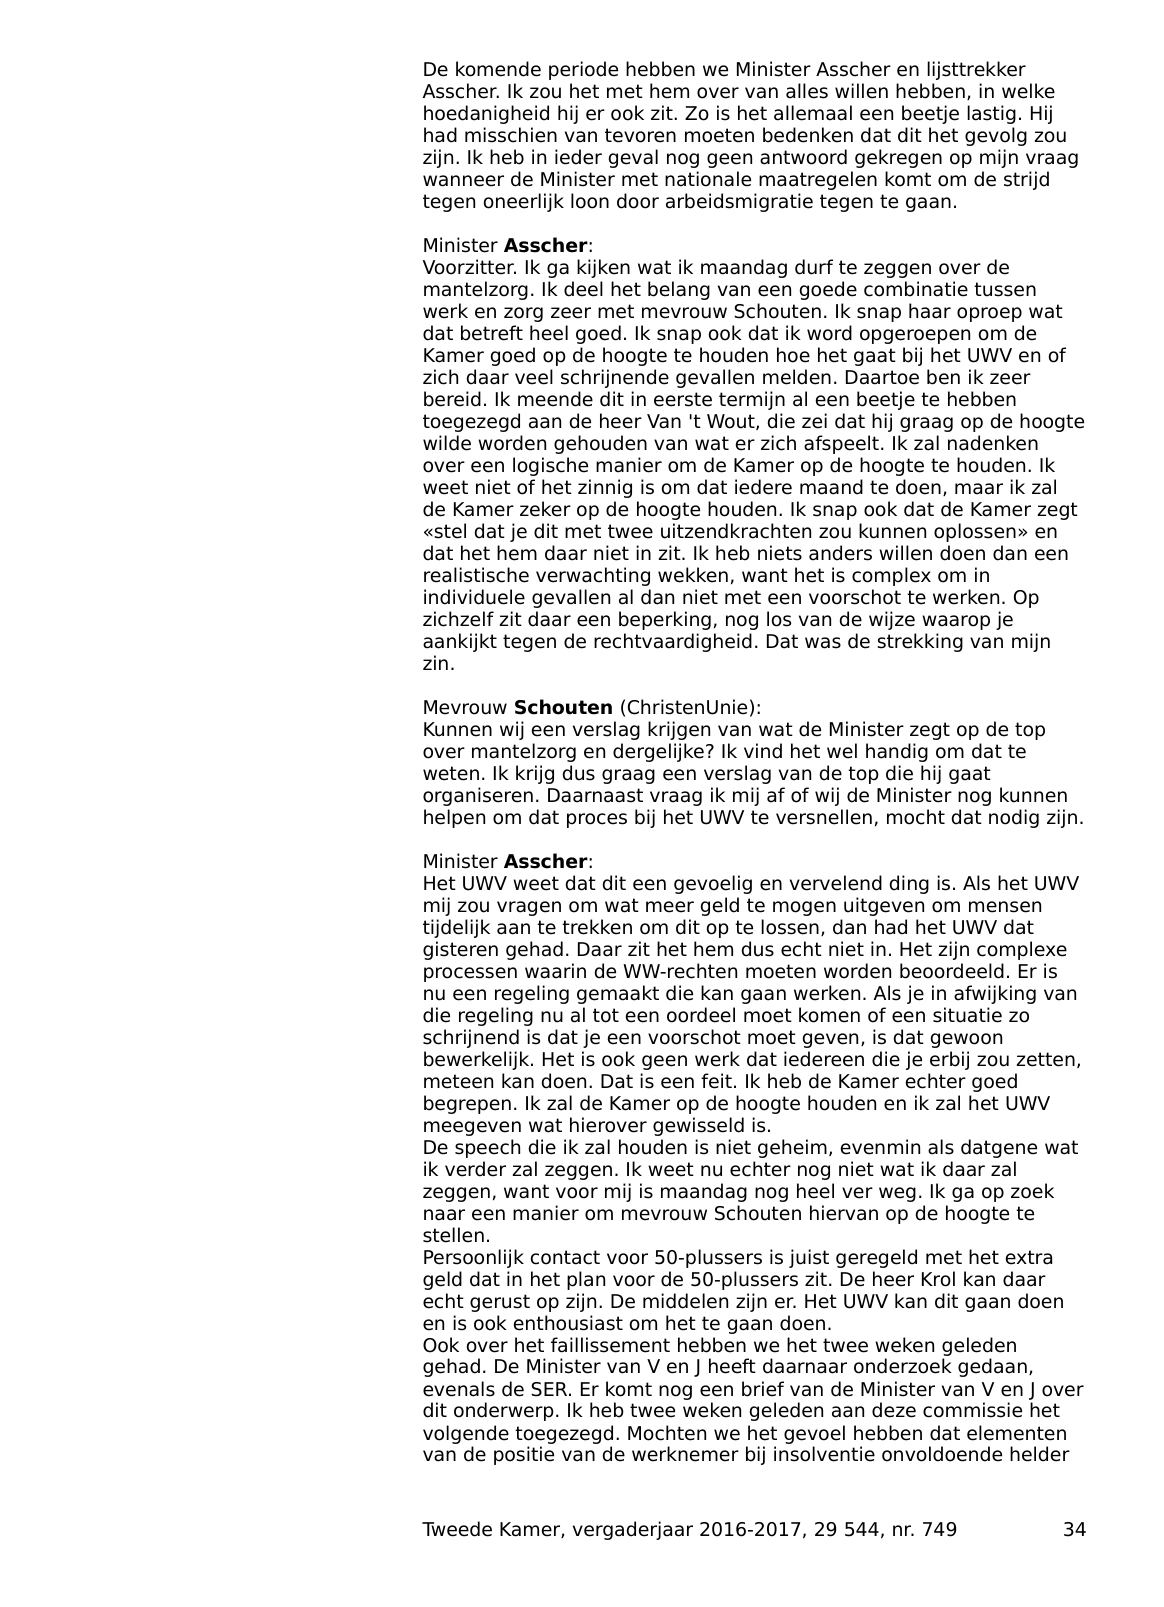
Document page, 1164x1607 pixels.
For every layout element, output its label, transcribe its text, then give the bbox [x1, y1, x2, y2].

text Het UWV weet dat dit een gevoelig en vervelend ding is. Als het UWV mij zou vragen om wat meer geld te mogen uitgeven om mensen tijdelijk aan te trekken om dit op te lossen, dan had het UWV dat gisteren gehad. Daar zit het hem dus echt niet in. Het zijn complexe processen waarin de WW-rechten moeten worden beoordeeld. Er is nu een regeling gemaakt die kan gaan werken. Als je in afwijking van die regeling nu al tot een oordeel moet komen of een situatie zo schrijnend is dat je een voorschot moet geven, is dat gewoon bewerkelijk. Het is ook geen werk dat iedereen die je erbij zou zetten, meteen kan doen. Dat is een feit. Ik heb de Kamer echter goed begrepen. Ik zal de Kamer op de hoogte houden en ik zal het UWV meegeven wat hierover gewisseld is. [422, 873, 1087, 1137]
text Minister Asscher: [422, 851, 1087, 873]
text Persoonlijk contact voor 50-plussers is juist geregeld met het extra geld dat in het plan voor de 50-plussers zit. De heer Krol kan daar echt gerust op zijn. De middelen zijn er. Het UWV kan dit gaan doen en is ook enthousiast om het te gaan doen. [422, 1247, 1087, 1334]
text Kunnen wij een verslag krijgen van wat de Minister zegt op de top over mantelzorg en dergelijke? Ik vind het wel handig om dat te weten. Ik krijg dus graag een verslag van de top die hij gaat organiseren. Daarnaast vraag ik mij af of wij de Minister nog kunnen helpen om dat proces bij het UWV te versnellen, mocht dat nodig zijn. [422, 719, 1087, 829]
text Minister Asscher: [422, 235, 1087, 257]
text Ook over het faillissement hebben we het twee weken geleden gehad. De Minister van V en J heeft daarnaar onderzoek gedaan, evenals de SER. Er komt nog een brief van de Minister van V en J over dit onderwerp. Ik heb twee weken geleden aan deze commissie het volgende toegezegd. Mochten we het gevoel hebben dat elementen van de positie van de werknemer bij insolventie onvoldoende helder [422, 1334, 1087, 1466]
text De komende periode hebben we Minister Asscher en lijsttrekker Asscher. Ik zou het met hem over van alles willen hebben, in welke hoedanigheid hij er ook zit. Zo is het allemaal een beetje lastig. Hij had misschien van tevoren moeten bedenken dat dit het gevolg zou zijn. Ik heb in ieder geval nog geen antwoord gekregen op mijn vraag wanneer de Minister met nationale maatregelen komt om de strijd tegen oneerlijk loon door arbeidsmigratie tegen te gaan. [422, 59, 1087, 213]
text Mevrouw Schouten (ChristenUnie): [422, 697, 1087, 719]
text Voorzitter. Ik ga kijken wat ik maandag durf te zeggen over de mantelzorg. Ik deel het belang van een goede combinatie tussen werk en zorg zeer met mevrouw Schouten. Ik snap haar oproep wat dat betreft heel goed. Ik snap ook dat ik word opgeroepen om de Kamer goed op de hoogte te houden hoe het gaat bij het UWV en of zich daar veel schrijnende gevallen melden. Daartoe ben ik zeer bereid. Ik meende dit in eerste termijn al een beetje te hebben toegezegd aan de heer Van 't Wout, die zei dat hij graag op de hoogte wilde worden gehouden van wat er zich afspeelt. Ik zal nadenken over een logische manier om de Kamer op de hoogte te houden. Ik weet niet of het zinnig is om dat iedere maand te doen, maar ik zal de Kamer zeker op de hoogte houden. Ik snap ook dat de Kamer zegt «stel dat je dit met twee uitzendkrachten zou kunnen oplossen» en dat het hem daar niet in zit. Ik heb niets anders willen doen dan een realistische verwachting wekken, want het is complex om in individuele gevallen al dan niet met een voorschot te werken. Op zichzelf zit daar een beperking, nog los van de wijze waarop je aankijkt tegen de rechtvaardigheid. Dat was de strekking van mijn zin. [422, 257, 1087, 675]
text De speech die ik zal houden is niet geheim, evenmin als datgene wat ik verder zal zeggen. Ik weet nu echter nog niet wat ik daar zal zeggen, want voor mij is maandag nog heel ver weg. Ik ga op zoek naar een manier om mevrouw Schouten hiervan op de hoogte te stellen. [422, 1137, 1087, 1247]
